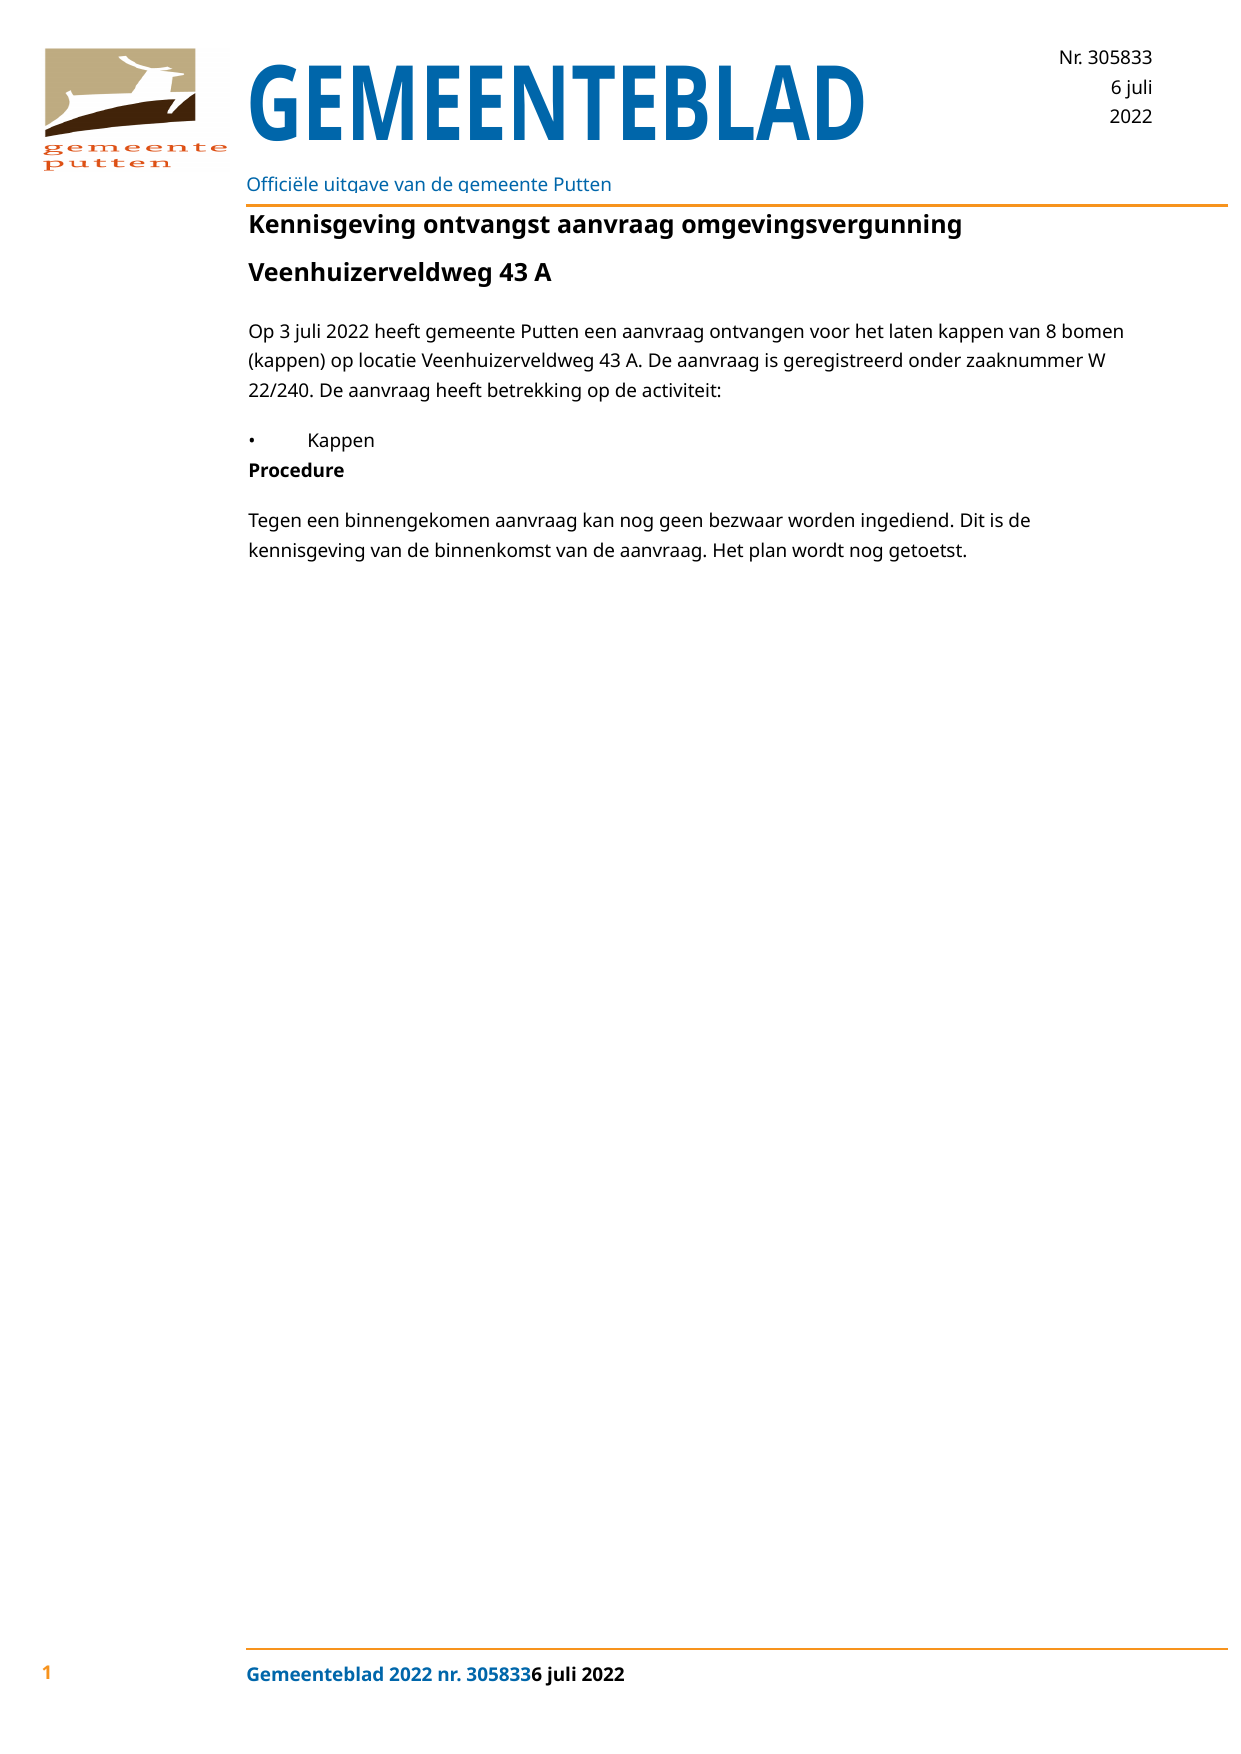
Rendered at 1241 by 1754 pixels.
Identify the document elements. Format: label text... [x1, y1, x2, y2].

list Kappen [248, 427, 1152, 453]
text Op 3 juli 2022 heeft gemeente Putten een aanvraag ontvangen voor het laten kappen van 8 bomen (kappen) op locatie Veenhuizerveldweg 43 A. De aanvraag is geregistreerd onder zaaknummer W 22/240. De aanvraag heeft betrekking op de activiteit: [248, 318, 1152, 403]
text Procedure [248, 457, 1152, 483]
text Tegen een binnengekomen aanvraag kan nog geen bezwaar worden ingediend. Dit is de kennisgeving van de binnenkomst van de aanvraag. Het plan wordt nog getoetst. [248, 507, 1152, 563]
picture [41, 47, 231, 172]
text Kennisgeving ontvangst aanvraag omgevingsvergunning Veenhuizerveldweg 43 A [248, 207, 1152, 288]
